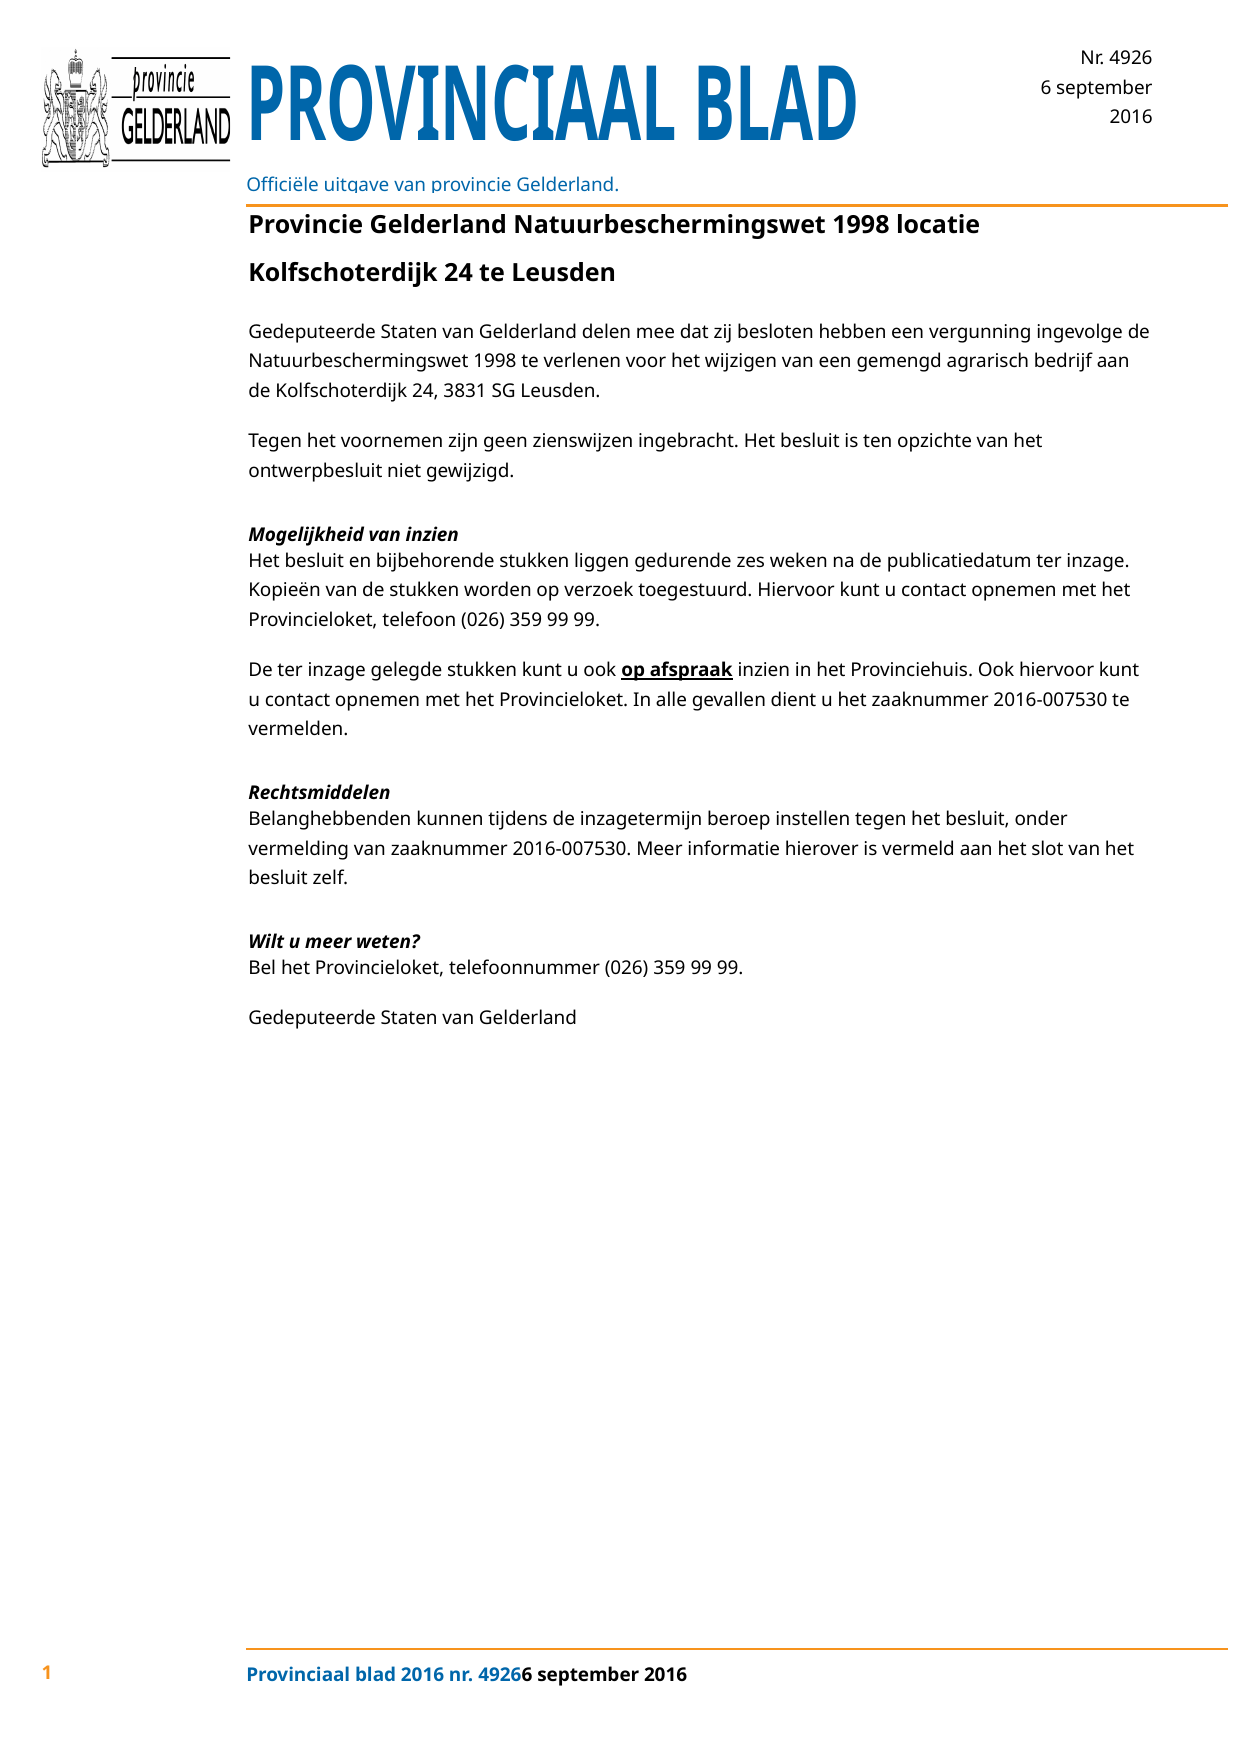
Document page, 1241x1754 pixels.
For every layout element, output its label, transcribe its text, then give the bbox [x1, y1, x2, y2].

text Tegen het voornemen zijn geen zienswijzen ingebracht. Het besluit is ten opzichte van het ontwerpbesluit niet gewijzigd. [248, 427, 1152, 483]
text Belanghebbenden kunnen tijdens de inzagetermijn beroep instellen tegen het besluit, onder vermelding van zaaknummer 2016-007530. Meer informatie hierover is vermeld aan het slot van het besluit zelf. [248, 805, 1152, 890]
text Bel het Provincieloket, telefoonnummer (026) 359 99 99. [248, 954, 1152, 980]
text Wilt u meer weten? [248, 928, 1152, 954]
text Gedeputeerde Staten van Gelderland [248, 1004, 1152, 1030]
text De ter inzage gelegde stukken kunt u ook op afspraak inzien in het Provinciehuis. Ook hiervoor kunt u contact opnemen met het Provincieloket. In alle gevallen dient u het zaaknummer 2016-007530 te vermelden. [248, 656, 1152, 741]
text Rechtsmiddelen [248, 779, 1152, 805]
text Mogelijkheid van inzien [248, 521, 1152, 547]
text Gedeputeerde Staten van Gelderland delen mee dat zij besloten hebben een vergunning ingevolge de Natuurbeschermingswet 1998 te verlenen voor het wijzigen van een gemengd agrarisch bedrijf aan de Kolfschoterdijk 24, 3831 SG Leusden. [248, 318, 1152, 403]
picture [41, 47, 231, 172]
text Het besluit en bijbehorende stukken liggen gedurende zes weken na de publicatiedatum ter inzage. Kopieën van de stukken worden op verzoek toegestuurd. Hiervoor kunt u contact opnemen met het Provincieloket, telefoon (026) 359 99 99. [248, 547, 1152, 632]
text Provincie Gelderland Natuurbeschermingswet 1998 locatie Kolfschoterdijk 24 te Leusden [248, 207, 1152, 288]
